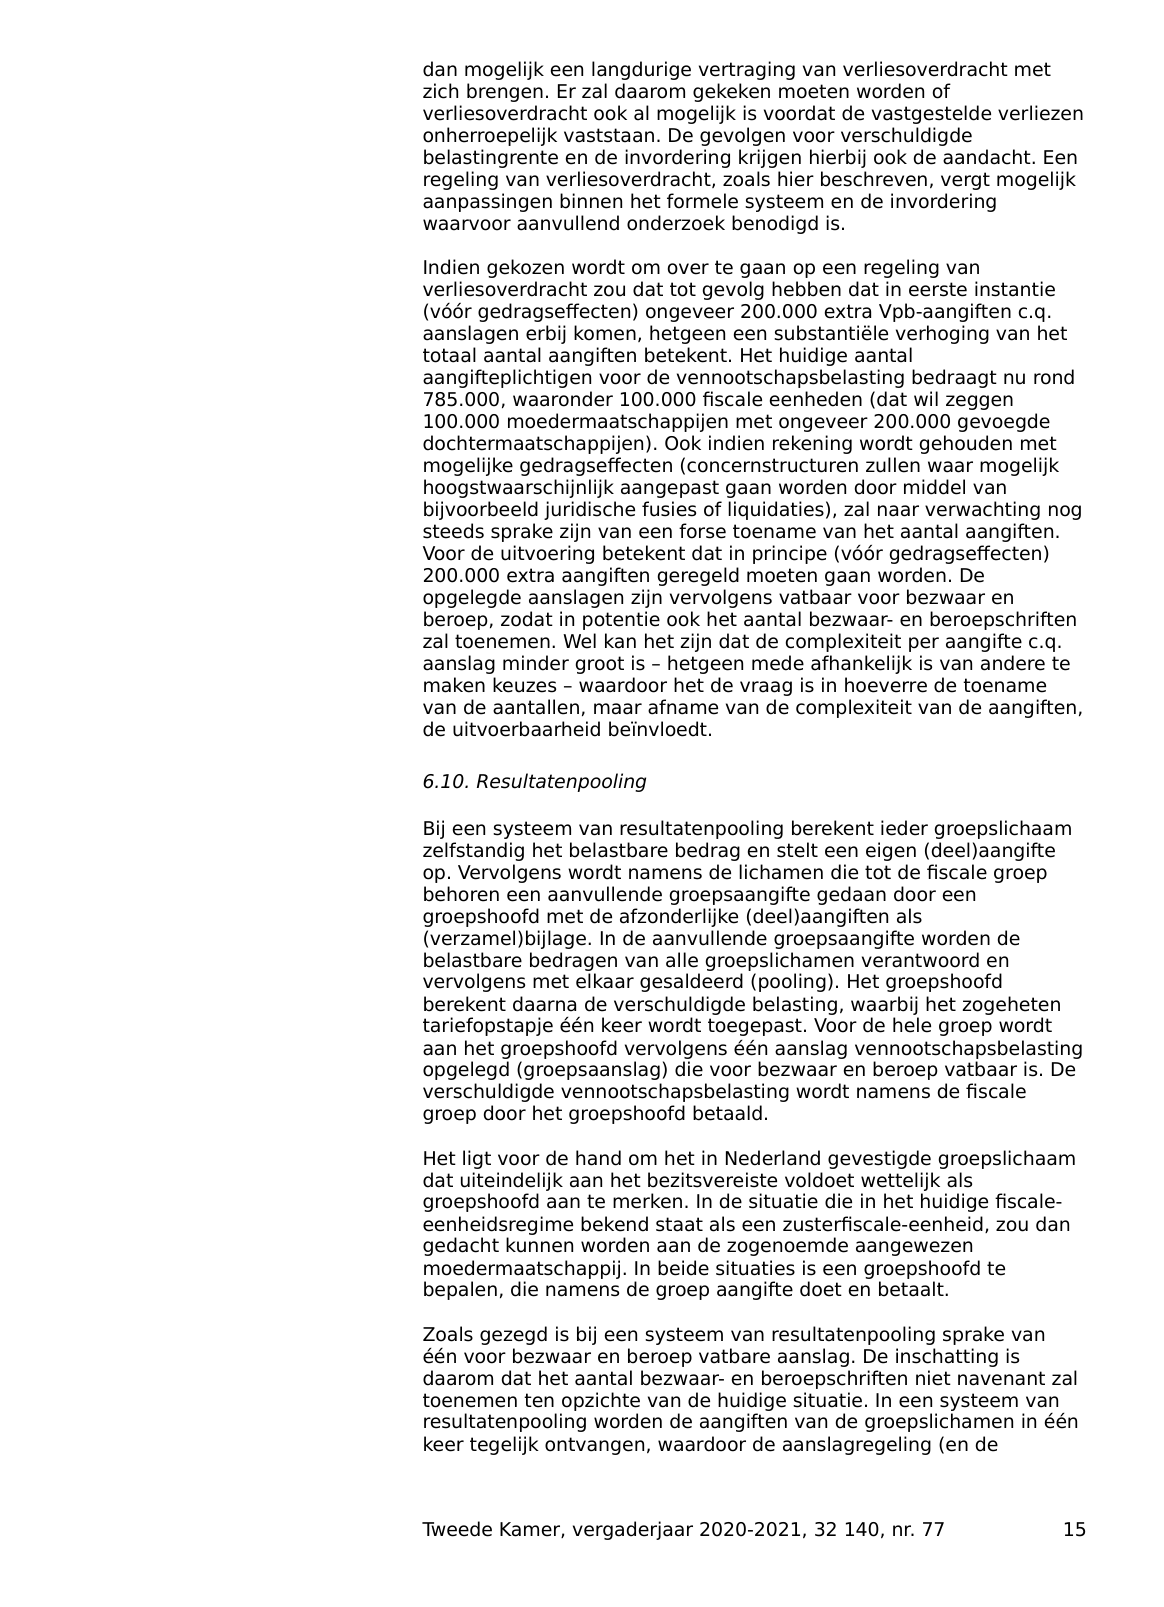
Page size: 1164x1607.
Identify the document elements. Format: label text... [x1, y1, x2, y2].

text Bij een systeem van resultatenpooling berekent ieder groepslichaam zelfstandig het belastbare bedrag en stelt een eigen (deel)aangifte op. Vervolgens wordt namens de lichamen die tot de fiscale groep behoren een aanvullende groepsaangifte gedaan door een groepshoofd met de afzonderlijke (deel)aangiften als (verzamel)bijlage. In de aanvullende groepsaangifte worden de belastbare bedragen van alle groepslichamen verantwoord en vervolgens met elkaar gesaldeerd (pooling). Het groepshoofd berekent daarna de verschuldigde belasting, waarbij het zogeheten tariefopstapje één keer wordt toegepast. Voor de hele groep wordt aan het groepshoofd vervolgens één aanslag vennootschapsbelasting opgelegd (groepsaanslag) die voor bezwaar en beroep vatbaar is. De verschuldigde vennootschapsbelasting wordt namens de fiscale groep door het groepshoofd betaald. [422, 818, 1087, 1125]
text Indien gekozen wordt om over te gaan op een regeling van verliesoverdracht zou dat tot gevolg hebben dat in eerste instantie (vóór gedragseffecten) ongeveer 200.000 extra Vpb-aangiften c.q. aanslagen erbij komen, hetgeen een substantiële verhoging van het totaal aantal aangiften betekent. Het huidige aantal aangifteplichtigen voor de vennootschapsbelasting bedraagt nu rond 785.000, waaronder 100.000 fiscale eenheden (dat wil zeggen 100.000 moedermaatschappijen met ongeveer 200.000 gevoegde dochtermaatschappijen). Ook indien rekening wordt gehouden met mogelijke gedragseffecten (concernstructuren zullen waar mogelijk hoogstwaarschijnlijk aangepast gaan worden door middel van bijvoorbeeld juridische fusies of liquidaties), zal naar verwachting nog steeds sprake zijn van een forse toename van het aantal aangiften. Voor de uitvoering betekent dat in principe (vóór gedragseffecten) 200.000 extra aangiften geregeld moeten gaan worden. De opgelegde aanslagen zijn vervolgens vatbaar voor bezwaar en beroep, zodat in potentie ook het aantal bezwaar- en beroepschriften zal toenemen. Wel kan het zijn dat de complexiteit per aangifte c.q. aanslag minder groot is – hetgeen mede afhankelijk is van andere te maken keuzes – waardoor het de vraag is in hoeverre de toename van de aantallen, maar afname van de complexiteit van de aangiften, de uitvoerbaarheid beïnvloedt. [422, 257, 1087, 741]
subtitle 6.10. Resultatenpooling [422, 771, 1087, 793]
text dan mogelijk een langdurige vertraging van verliesoverdracht met zich brengen. Er zal daarom gekeken moeten worden of verliesoverdracht ook al mogelijk is voordat de vastgestelde verliezen onherroepelijk vaststaan. De gevolgen voor verschuldigde belastingrente en de invordering krijgen hierbij ook de aandacht. Een regeling van verliesoverdracht, zoals hier beschreven, vergt mogelijk aanpassingen binnen het formele systeem en de invordering waarvoor aanvullend onderzoek benodigd is. [422, 59, 1087, 235]
text Het ligt voor de hand om het in Nederland gevestigde groepslichaam dat uiteindelijk aan het bezitsvereiste voldoet wettelijk als groepshoofd aan te merken. In de situatie die in het huidige fiscale-eenheidsregime bekend staat als een zusterfiscale-eenheid, zou dan gedacht kunnen worden aan de zogenoemde aangewezen moedermaatschappij. In beide situaties is een groepshoofd te bepalen, die namens de groep aangifte doet en betaalt. [422, 1147, 1087, 1301]
text Zoals gezegd is bij een systeem van resultatenpooling sprake van één voor bezwaar en beroep vatbare aanslag. De inschatting is daarom dat het aantal bezwaar- en beroepschriften niet navenant zal toenemen ten opzichte van de huidige situatie. In een systeem van resultatenpooling worden de aangiften van de groepslichamen in één keer tegelijk ontvangen, waardoor de aanslagregeling (en de [422, 1323, 1087, 1455]
